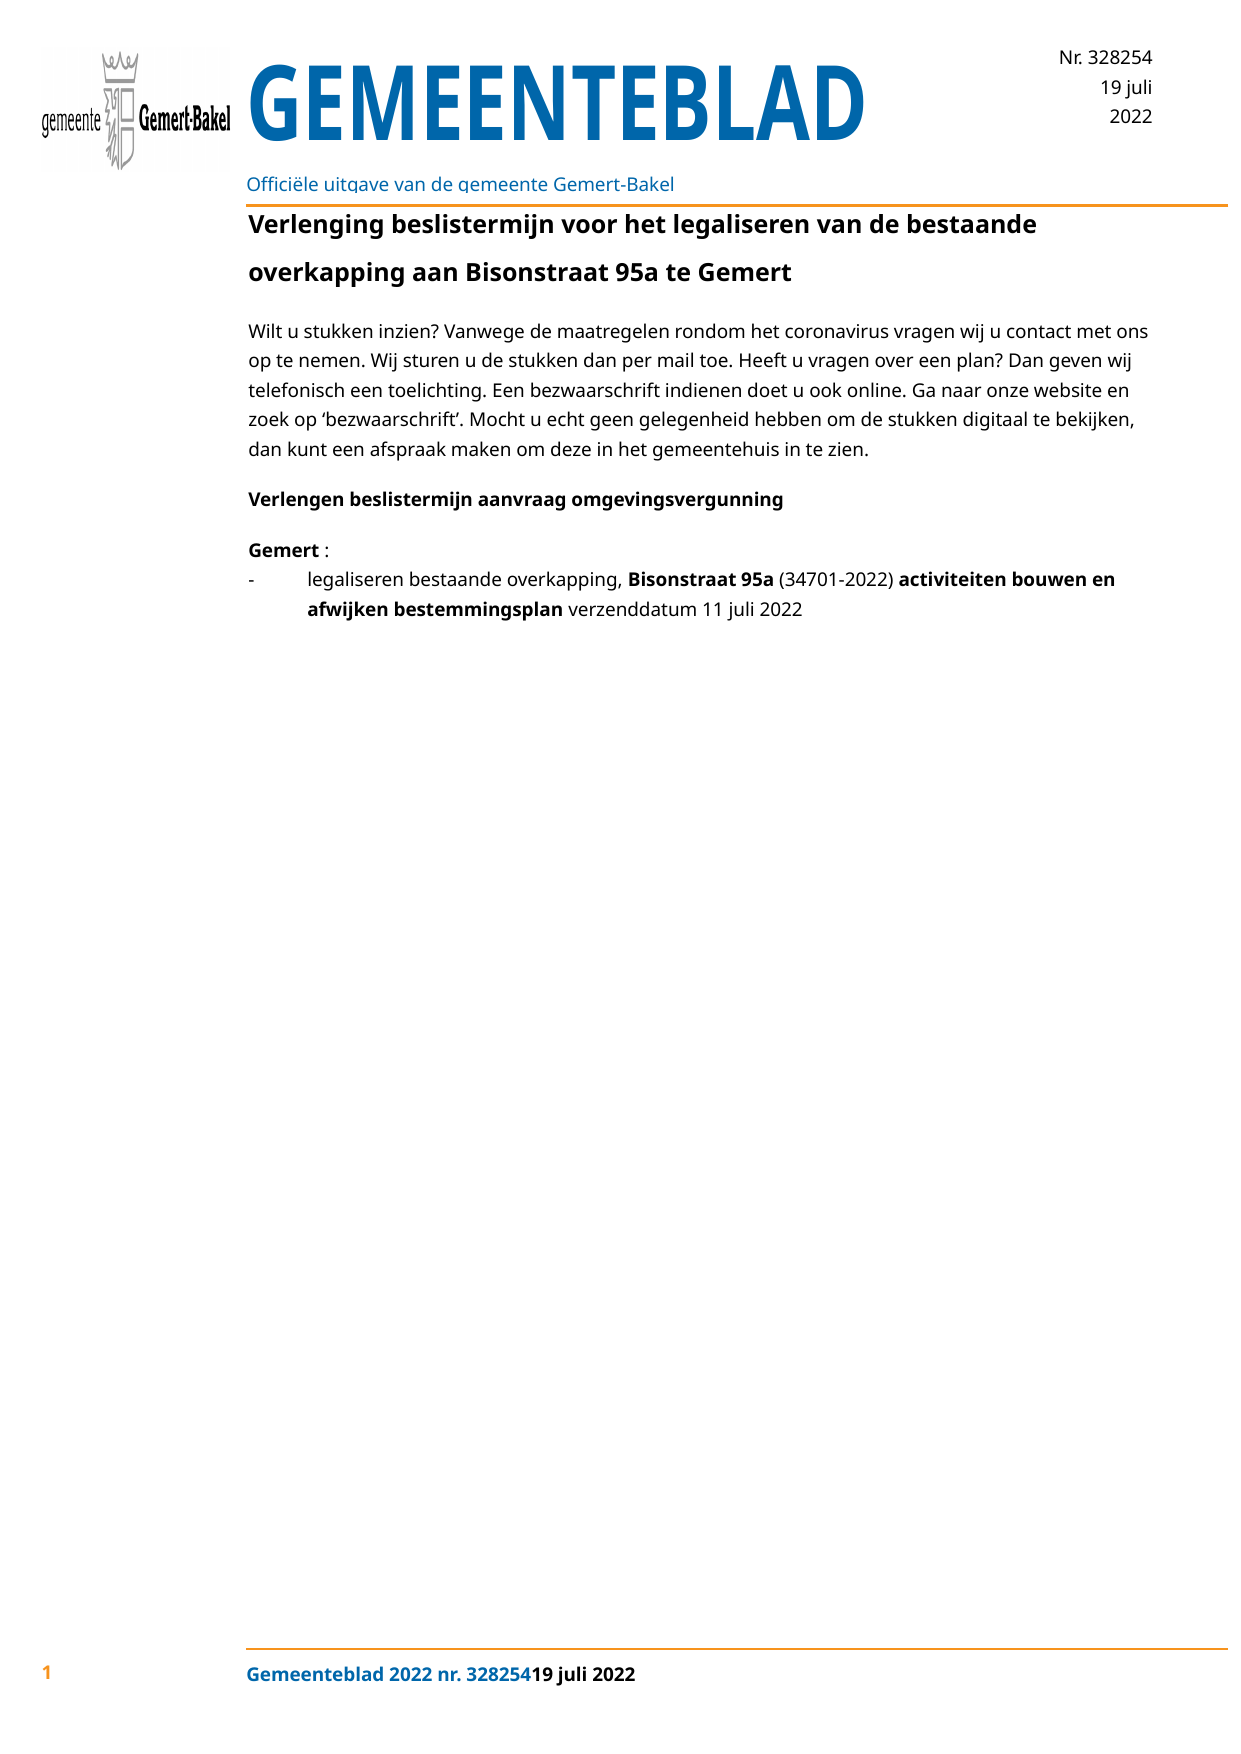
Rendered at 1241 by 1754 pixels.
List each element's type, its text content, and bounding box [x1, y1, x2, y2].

text Gemert : [248, 537, 1152, 563]
list legaliseren bestaande overkapping, Bisonstraat 95a (34701-2022) activiteiten bouwen en afwijken bestemmingsplan verzenddatum 11 juli 2022 [248, 567, 1152, 622]
picture [41, 47, 231, 172]
text Verlengen beslistermijn aanvraag omgevingsvergunning [248, 487, 1152, 512]
text Wilt u stukken inzien? Vanwege de maatregelen rondom het coronavirus vragen wij u contact met ons op te nemen. Wij sturen u de stukken dan per mail toe. Heeft u vragen over een plan? Dan geven wij telefonisch een toelichting. Een bezwaarschrift indienen doet u ook online. Ga naar onze website en zoek op ‘bezwaarschrift’. Mocht u echt geen gelegenheid hebben om de stukken digitaal te bekijken, dan kunt een afspraak maken om deze in het gemeentehuis in te zien. [248, 318, 1152, 462]
text Verlenging beslistermijn voor het legaliseren van de bestaande overkapping aan Bisonstraat 95a te Gemert [248, 207, 1152, 288]
